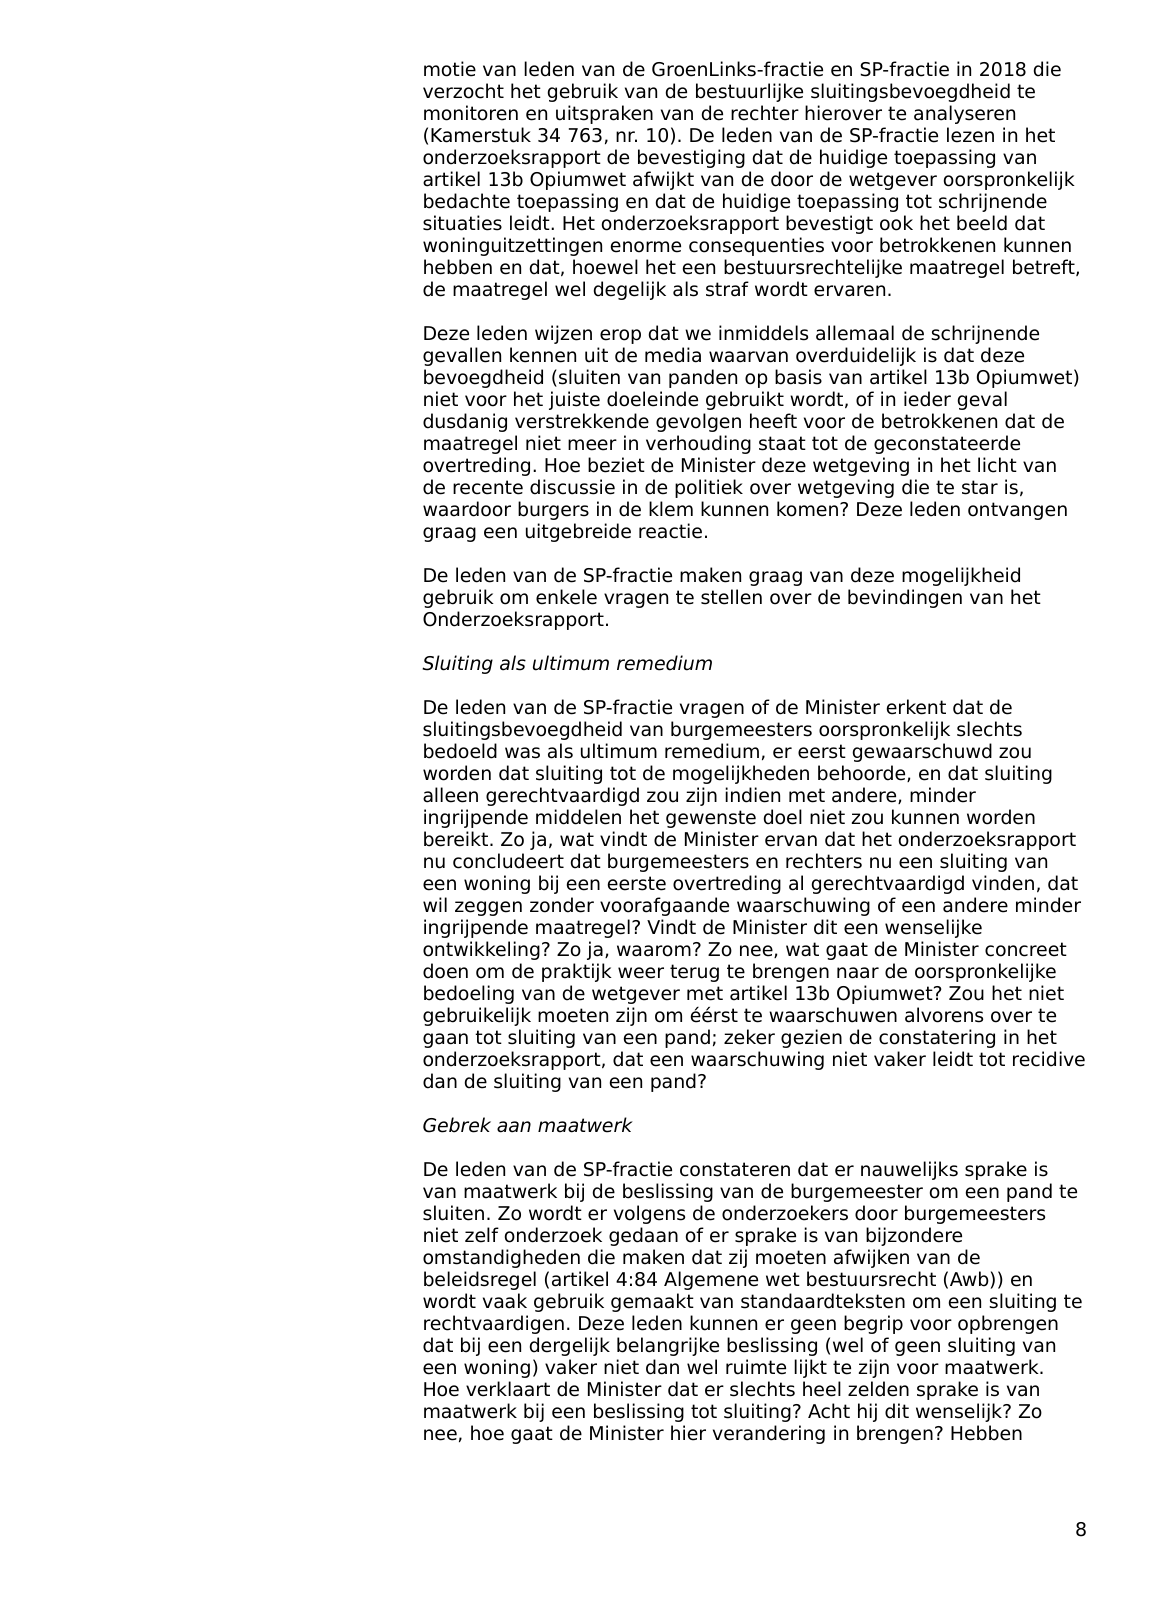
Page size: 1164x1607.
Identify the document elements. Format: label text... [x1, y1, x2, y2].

subtitle Gebrek aan maatwerk [422, 1115, 1087, 1137]
text De leden van de SP-fractie constateren dat er nauwelijks sprake is van maatwerk bij de beslissing van de burgemeester om een pand te sluiten. Zo wordt er volgens de onderzoekers door burgemeesters niet zelf onderzoek gedaan of er sprake is van bijzondere omstandigheden die maken dat zij moeten afwijken van de beleidsregel (artikel 4:84 Algemene wet bestuursrecht (Awb)) en wordt vaak gebruik gemaakt van standaardteksten om een sluiting te rechtvaardigen. Deze leden kunnen er geen begrip voor opbrengen dat bij een dergelijk belangrijke beslissing (wel of geen sluiting van een woning) vaker niet dan wel ruimte lijkt te zijn voor maatwerk. Hoe verklaart de Minister dat er slechts heel zelden sprake is van maatwerk bij een beslissing tot sluiting? Acht hij dit wenselijk? Zo nee, hoe gaat de Minister hier verandering in brengen? Hebben [422, 1159, 1087, 1445]
text De leden van de SP-fractie maken graag van deze mogelijkheid gebruik om enkele vragen te stellen over de bevindingen van het Onderzoeksrapport. [422, 565, 1087, 631]
subtitle Sluiting als ultimum remedium [422, 653, 1087, 675]
text Deze leden wijzen erop dat we inmiddels allemaal de schrijnende gevallen kennen uit de media waarvan overduidelijk is dat deze bevoegdheid (sluiten van panden op basis van artikel 13b Opiumwet) niet voor het juiste doeleinde gebruikt wordt, of in ieder geval dusdanig verstrekkende gevolgen heeft voor de betrokkenen dat de maatregel niet meer in verhouding staat tot de geconstateerde overtreding. Hoe beziet de Minister deze wetgeving in het licht van de recente discussie in de politiek over wetgeving die te star is, waardoor burgers in de klem kunnen komen? Deze leden ontvangen graag een uitgebreide reactie. [422, 323, 1087, 543]
text motie van leden van de GroenLinks-fractie en SP-fractie in 2018 die verzocht het gebruik van de bestuurlijke sluitingsbevoegdheid te monitoren en uitspraken van de rechter hierover te analyseren (Kamerstuk 34 763, nr. 10). De leden van de SP-fractie lezen in het onderzoeksrapport de bevestiging dat de huidige toepassing van artikel 13b Opiumwet afwijkt van de door de wetgever oorspronkelijk bedachte toepassing en dat de huidige toepassing tot schrijnende situaties leidt. Het onderzoeksrapport bevestigt ook het beeld dat woninguitzettingen enorme consequenties voor betrokkenen kunnen hebben en dat, hoewel het een bestuursrechtelijke maatregel betreft, de maatregel wel degelijk als straf wordt ervaren. [422, 59, 1087, 301]
text De leden van de SP-fractie vragen of de Minister erkent dat de sluitingsbevoegdheid van burgemeesters oorspronkelijk slechts bedoeld was als ultimum remedium, er eerst gewaarschuwd zou worden dat sluiting tot de mogelijkheden behoorde, en dat sluiting alleen gerechtvaardigd zou zijn indien met andere, minder ingrijpende middelen het gewenste doel niet zou kunnen worden bereikt. Zo ja, wat vindt de Minister ervan dat het onderzoeksrapport nu concludeert dat burgemeesters en rechters nu een sluiting van een woning bij een eerste overtreding al gerechtvaardigd vinden, dat wil zeggen zonder voorafgaande waarschuwing of een andere minder ingrijpende maatregel? Vindt de Minister dit een wenselijke ontwikkeling? Zo ja, waarom? Zo nee, wat gaat de Minister concreet doen om de praktijk weer terug te brengen naar de oorspronkelijke bedoeling van de wetgever met artikel 13b Opiumwet? Zou het niet gebruikelijk moeten zijn om éérst te waarschuwen alvorens over te gaan tot sluiting van een pand; zeker gezien de constatering in het onderzoeksrapport, dat een waarschuwing niet vaker leidt tot recidive dan de sluiting van een pand? [422, 697, 1087, 1093]
